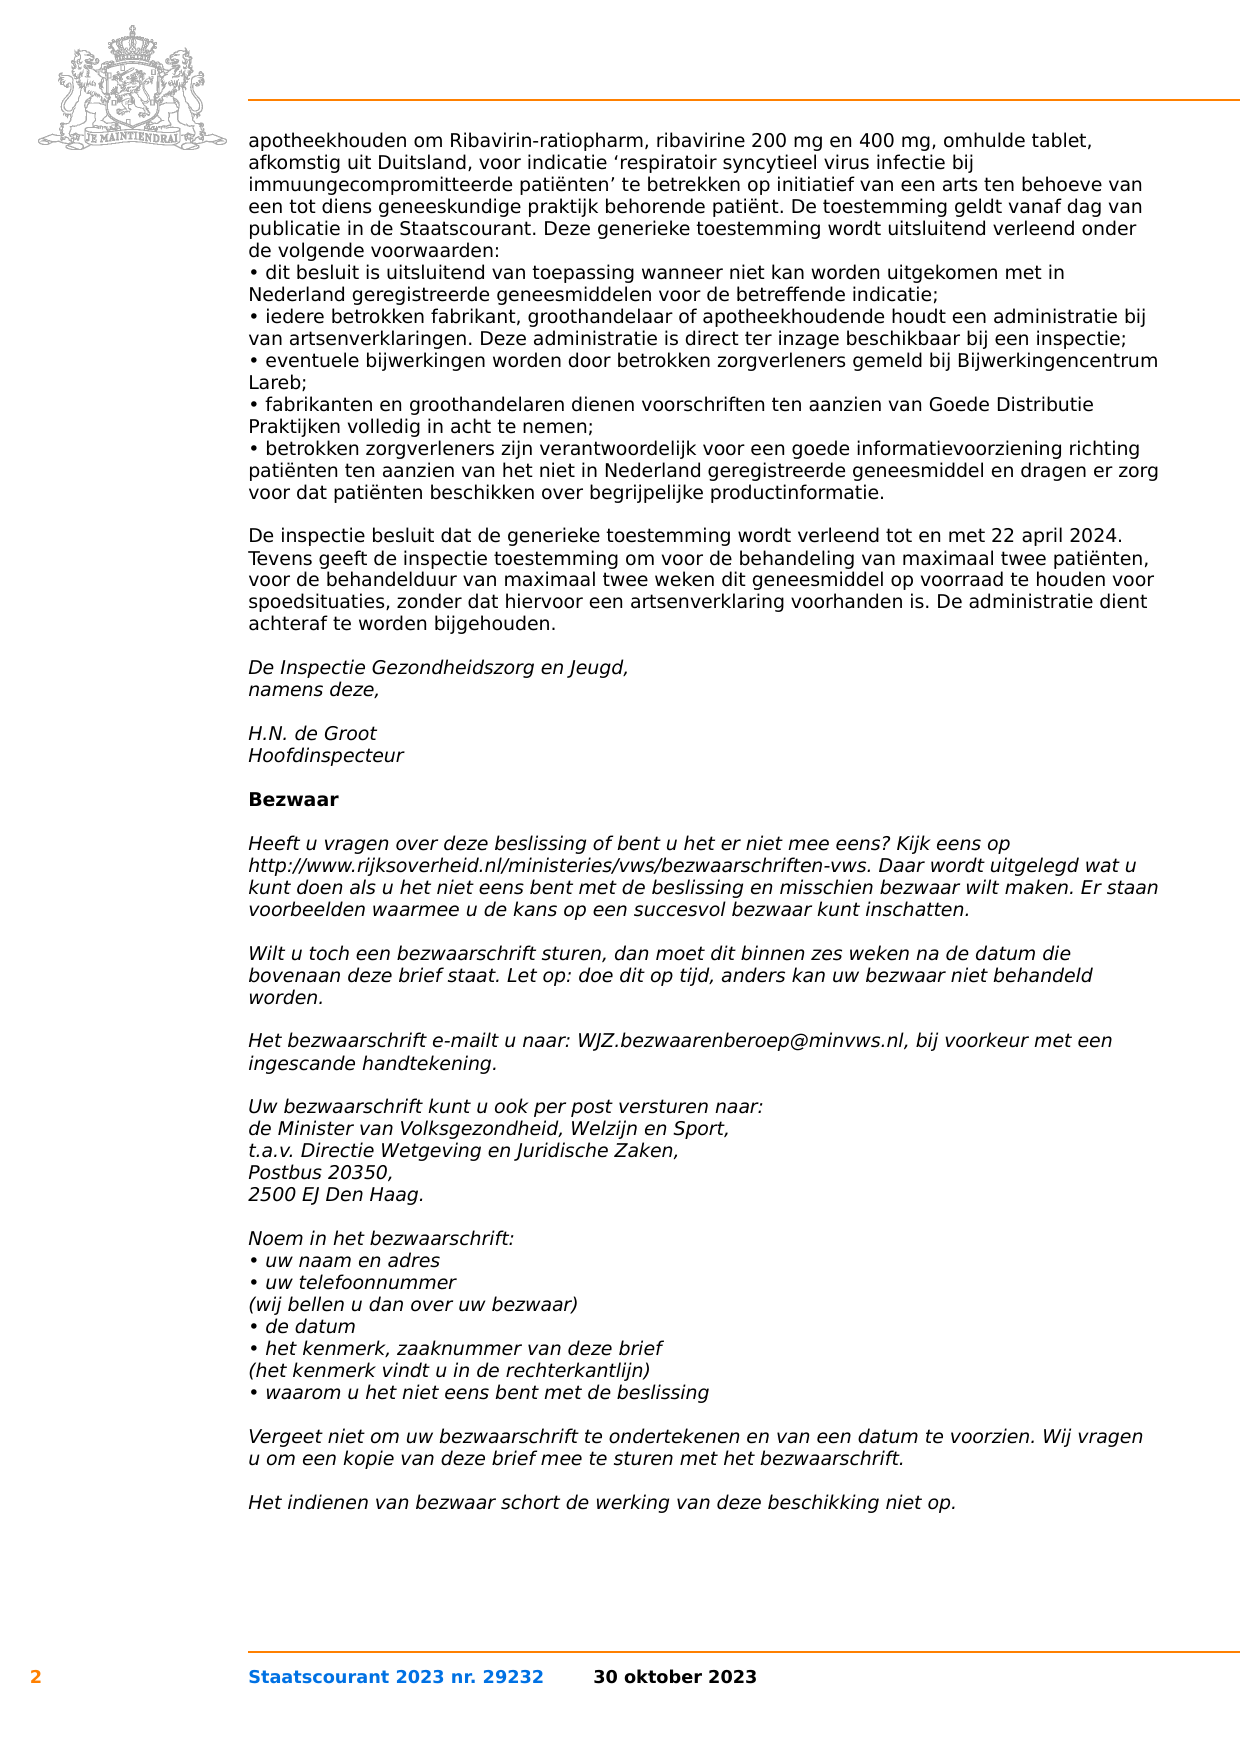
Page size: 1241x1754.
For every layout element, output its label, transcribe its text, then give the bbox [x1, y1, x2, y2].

text • uw naam en adres [248, 1250, 1163, 1272]
text (wij bellen u dan over uw bezwaar) [248, 1294, 1163, 1316]
text De Inspectie Gezondheidszorg en Jeugd, namens deze, H.N. de Groot Hoofdinspecteur [248, 657, 1163, 767]
text Wilt u toch een bezwaarschrift sturen, dan moet dit binnen zes weken na de datum die bovenaan deze brief staat. Let op: doe dit op tijd, anders kan uw bezwaar niet behandeld worden. [248, 943, 1163, 1008]
text Het bezwaarschrift e-mailt u naar: WJZ.bezwaarenberoep@minvws.nl, bij voorkeur met een ingescande handtekening. [248, 1030, 1163, 1074]
text De inspectie besluit dat de generieke toestemming wordt verleend tot en met 22 april 2024. Tevens geeft de inspectie toestemming om voor de behandeling van maximaal twee patiënten, voor de behandelduur van maximaal twee weken dit geneesmiddel op voorraad te houden voor spoedsituaties, zonder dat hiervoor een artsenverklaring voorhanden is. De administratie dient achteraf te worden bijgehouden. [248, 525, 1163, 635]
text (het kenmerk vindt u in de rechterkantlijn) [248, 1360, 1163, 1382]
text • de datum [248, 1316, 1163, 1338]
text Bezwaar [248, 789, 1163, 811]
text • fabrikanten en groothandelaren dienen voorschriften ten aanzien van Goede Distributie Praktijken volledig in acht te nemen; [248, 394, 1163, 438]
text • waarom u het niet eens bent met de beslissing [248, 1382, 1163, 1404]
text • het kenmerk, zaaknummer van deze brief [248, 1338, 1163, 1360]
text • iedere betrokken fabrikant, groothandelaar of apotheekhoudende houdt een administratie bij van artsenverklaringen. Deze administratie is direct ter inzage beschikbaar bij een inspectie; [248, 306, 1163, 350]
text t.a.v. Directie Wetgeving en Juridische Zaken, [248, 1140, 1163, 1162]
text apotheekhouden om Ribavirin-ratiopharm, ribavirine 200 mg en 400 mg, omhulde tablet, afkomstig uit Duitsland, voor indicatie ‘respiratoir syncytieel virus infectie bij immuungecompromitteerde patiënten’ te betrekken op initiatief van een arts ten behoeve van een tot diens geneeskundige praktijk behorende patiënt. De toestemming geldt vanaf dag van publicatie in de Staatscourant. Deze generieke toestemming wordt uitsluitend verleend onder de volgende voorwaarden: [248, 130, 1163, 262]
text • eventuele bijwerkingen worden door betrokken zorgverleners gemeld bij Bijwerkingencentrum Lareb; [248, 350, 1163, 394]
text Het indienen van bezwaar schort de werking van deze beschikking niet op. [248, 1492, 1163, 1513]
text de Minister van Volksgezondheid, Welzijn en Sport, [248, 1118, 1163, 1140]
text • uw telefoonnummer [248, 1272, 1163, 1294]
picture [38, 25, 227, 150]
text 2500 EJ Den Haag. [248, 1184, 1163, 1206]
text Uw bezwaarschrift kunt u ook per post versturen naar: [248, 1096, 1163, 1118]
text Postbus 20350, [248, 1162, 1163, 1184]
text • betrokken zorgverleners zijn verantwoordelijk voor een goede informatievoorziening richting patiënten ten aanzien van het niet in Nederland geregistreerde geneesmiddel en dragen er zorg voor dat patiënten beschikken over begrijpelijke productinformatie. [248, 438, 1163, 503]
text Heeft u vragen over deze beslissing of bent u het er niet mee eens? Kijk eens op http://www.rijksoverheid.nl/ministeries/vws/bezwaarschriften-vws. Daar wordt uitgelegd wat u kunt doen als u het niet eens bent met de beslissing en misschien bezwaar wilt maken. Er staan voorbeelden waarmee u de kans op een succesvol bezwaar kunt inschatten. [248, 833, 1163, 921]
text Noem in het bezwaarschrift: [248, 1228, 1163, 1250]
text Vergeet niet om uw bezwaarschrift te ondertekenen en van een datum te voorzien. Wij vragen u om een kopie van deze brief mee te sturen met het bezwaarschrift. [248, 1426, 1163, 1470]
text • dit besluit is uitsluitend van toepassing wanneer niet kan worden uitgekomen met in Nederland geregistreerde geneesmiddelen voor de betreffende indicatie; [248, 262, 1163, 306]
